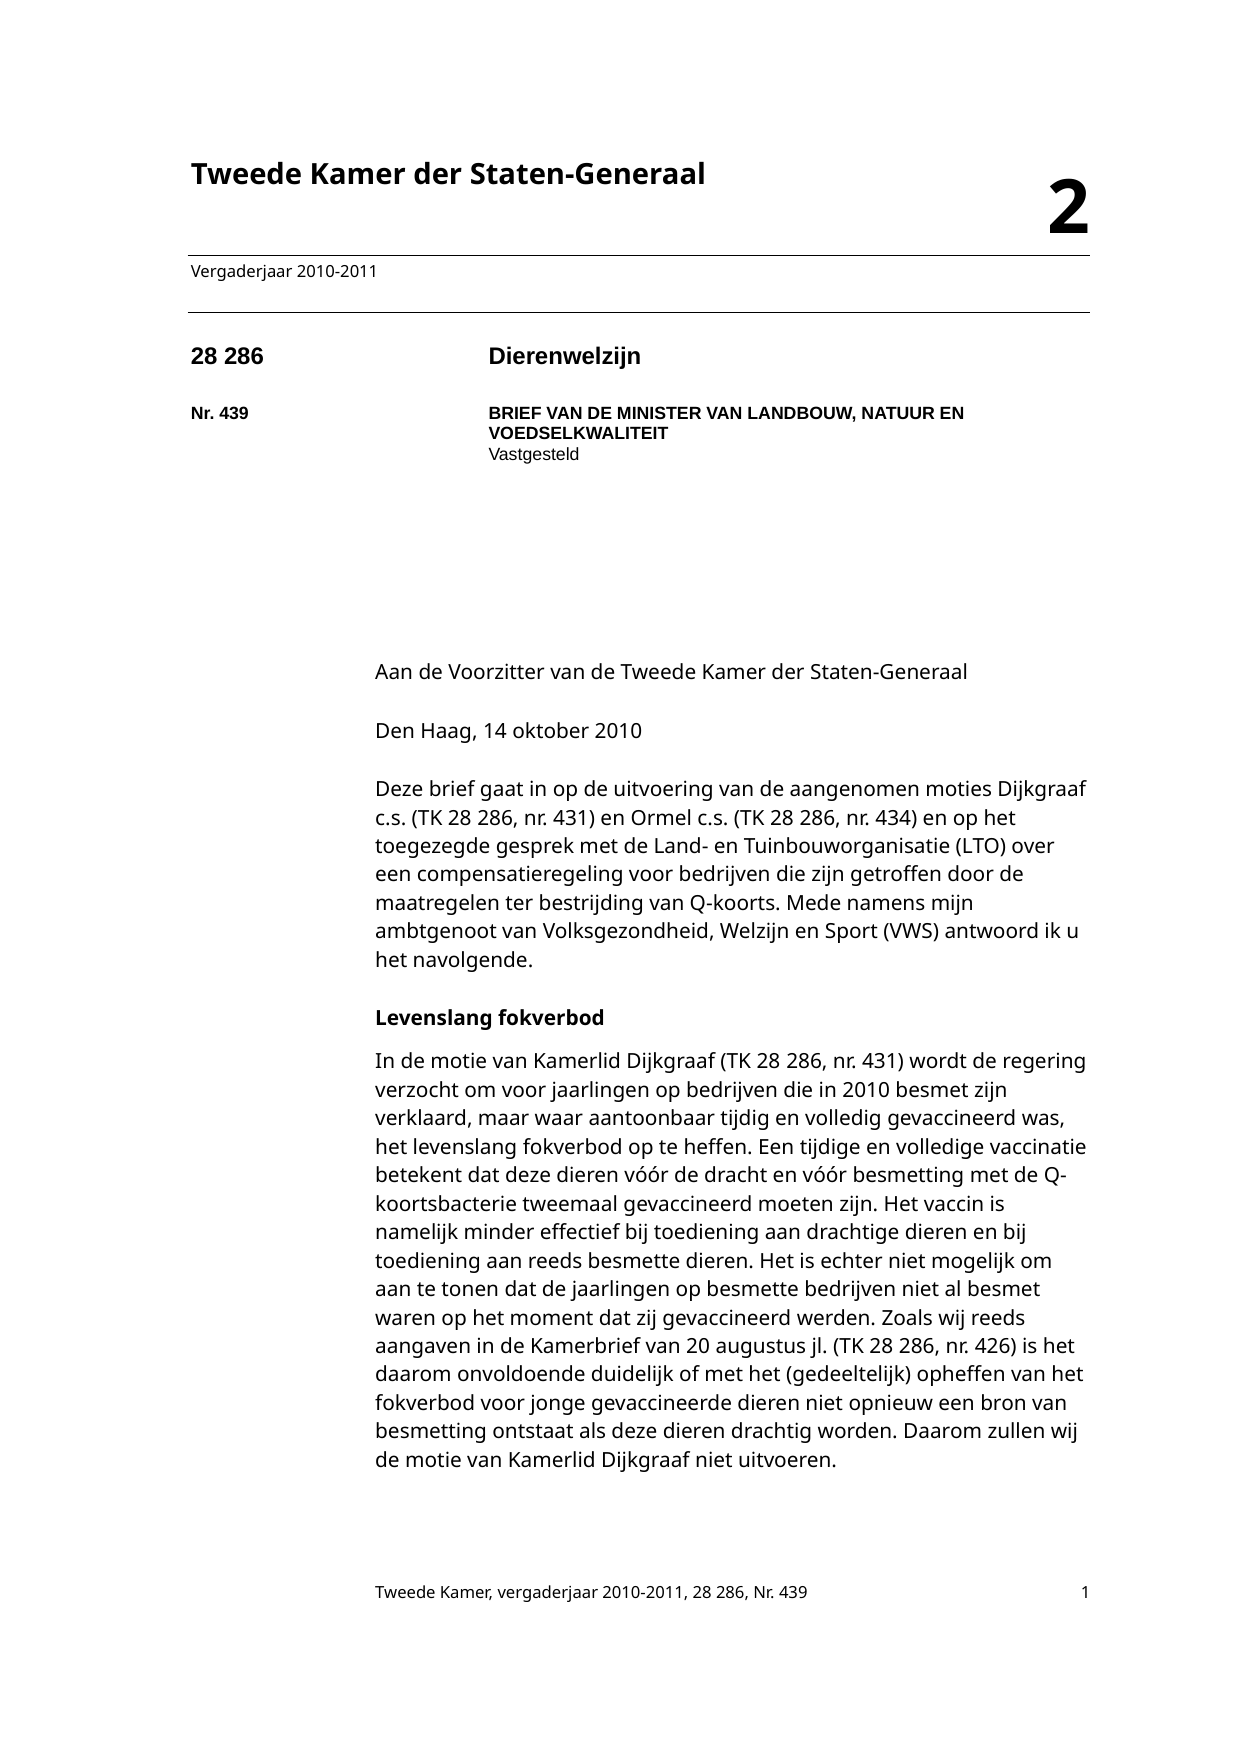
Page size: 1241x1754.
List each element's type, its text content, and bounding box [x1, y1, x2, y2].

text Aan de Voorzitter van de Tweede Kamer der Staten-Generaal [375, 657, 1090, 686]
table_header 2 [910, 150, 1090, 255]
table_cell Vergaderjaar 2010-2011 [188, 256, 485, 312]
text Den Haag, 14 oktober 2010 [375, 716, 1090, 744]
table_cell [485, 256, 1090, 312]
text In de motie van Kamerlid Dijkgraaf (TK 28 286, nr. 431) wordt de regering verzocht om voor jaarlingen op bedrijven die in 2010 besmet zijn verklaard, maar waar aantoonbaar tijdig en volledig gevaccineerd was, het levenslang fokverbod op te heffen. Een tijdige en volledige vaccinatie betekent dat deze dieren vóór de dracht en vóór besmetting met de Q-koortsbacterie tweemaal gevaccineerd moeten zijn. Het vaccin is namelijk minder effectief bij toediening aan drachtige dieren en bij toediening aan reeds besmette dieren. Het is echter niet mogelijk om aan te tonen dat de jaarlingen op besmette bedrijven niet al besmet waren op het moment dat zij gevaccineerd werden. Zoals wij reeds aangaven in de Kamerbrief van 20 augustus jl. (TK 28 286, nr. 426) is het daarom onvoldoende duidelijk of met het (gedeeltelijk) opheffen van het fokverbod voor jonge gevaccineerde dieren niet opnieuw een bron van besmetting ontstaat als deze dieren drachtig worden. Daarom zullen wij de motie van Kamerlid Dijkgraaf niet uitvoeren. [375, 1047, 1090, 1473]
table_cell Dierenwelzijn [485, 339, 1090, 399]
table_cell Nr. 439 [188, 399, 485, 539]
table_cell 28 286 [188, 339, 485, 399]
table_header Tweede Kamer der Staten-Generaal [188, 150, 909, 255]
table_cell BRIEF VAN DE MINISTER VAN LANDBOUW, NATUUR EN VOEDSELKWALITEIT Vastgesteld [485, 399, 1090, 539]
text Deze brief gaat in op de uitvoering van de aangenomen moties Dijkgraaf c.s. (TK 28 286, nr. 431) en Ormel c.s. (TK 28 286, nr. 434) en op het toegezegde gesprek met de Land- en Tuinbouworganisatie (LTO) over een compensatieregeling voor bedrijven die zijn getroffen door de maatregelen ter bestrijding van Q-koorts. Mede namens mijn ambtgenoot van Volksgezondheid, Welzijn en Sport (VWS) antwoord ik u het navolgende. [375, 774, 1090, 973]
table_cell [485, 313, 1090, 339]
table_cell [188, 313, 485, 339]
text Levenslang fokverbod [375, 1003, 1090, 1032]
